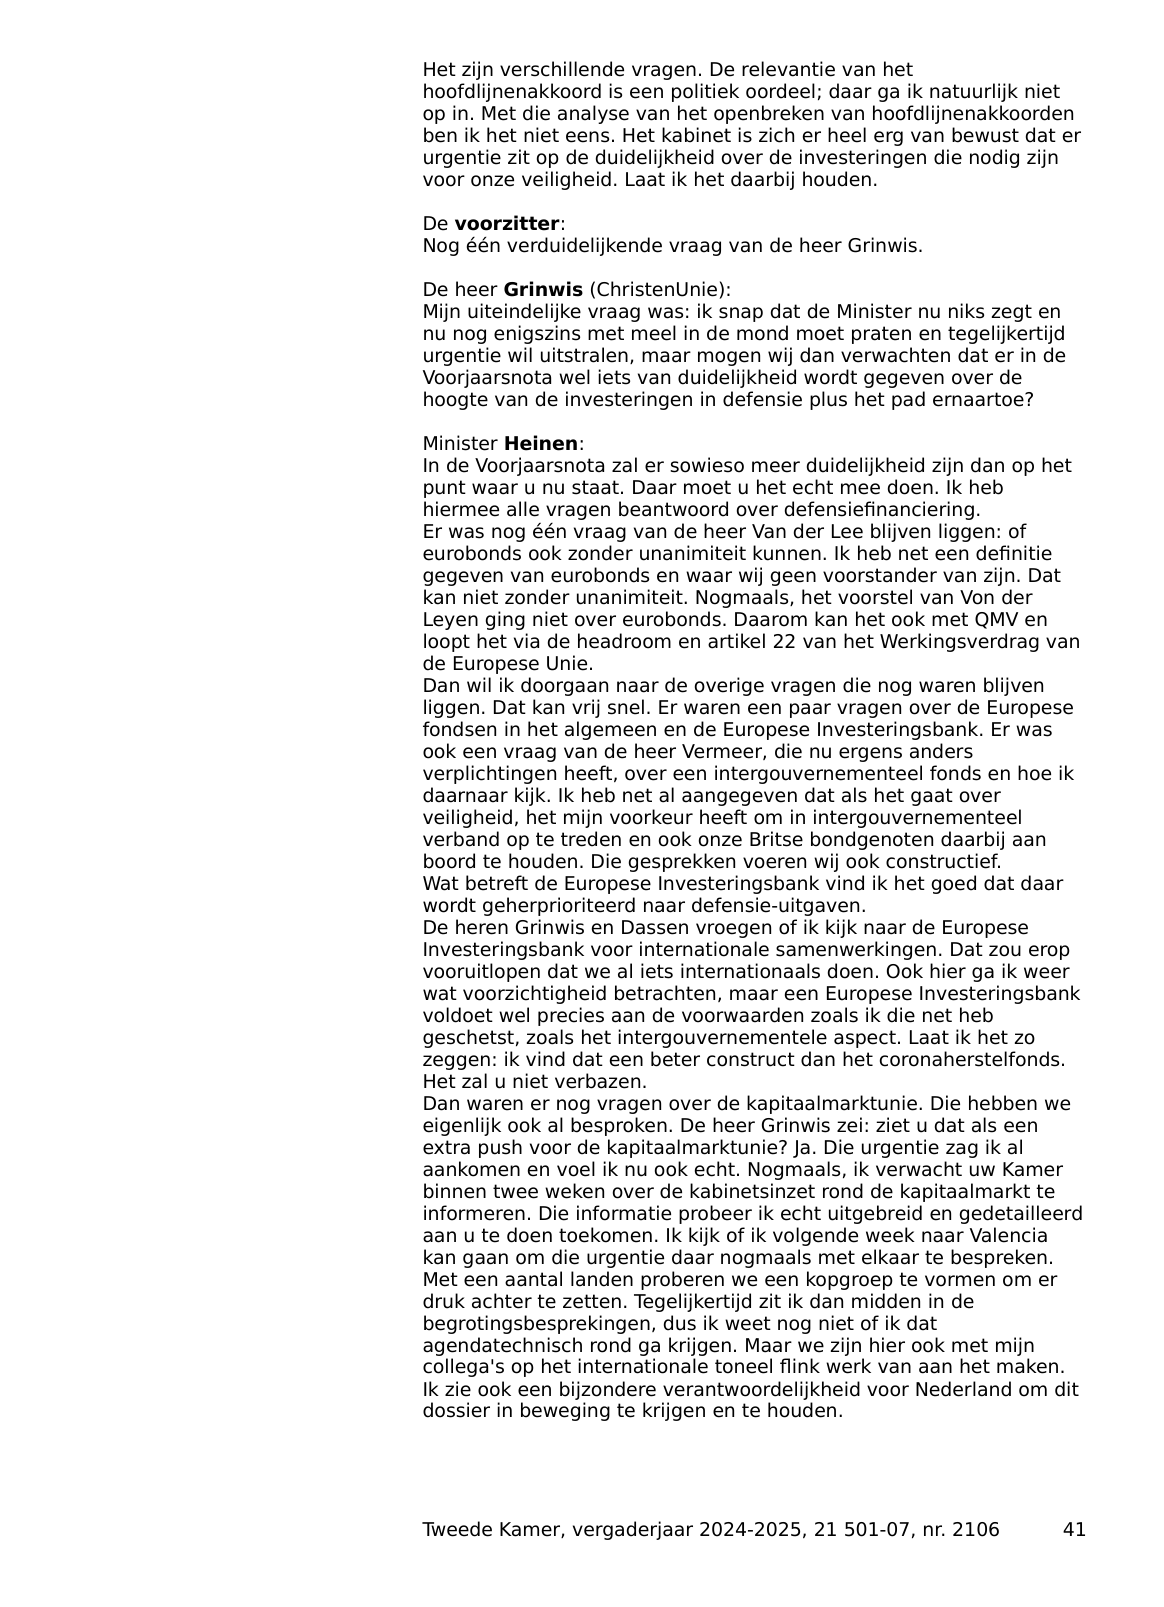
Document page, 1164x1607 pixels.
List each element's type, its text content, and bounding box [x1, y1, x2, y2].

text Er was nog één vraag van de heer Van der Lee blijven liggen: of eurobonds ook zonder unanimiteit kunnen. Ik heb net een definitie gegeven van eurobonds en waar wij geen voorstander van zijn. Dat kan niet zonder unanimiteit. Nogmaals, het voorstel van Von der Leyen ging niet over eurobonds. Daarom kan het ook met QMV en loopt het via de headroom en artikel 22 van het Werkingsverdrag van de Europese Unie. [422, 521, 1087, 675]
text De voorzitter: [422, 213, 1087, 235]
text Dan wil ik doorgaan naar de overige vragen die nog waren blijven liggen. Dat kan vrij snel. Er waren een paar vragen over de Europese fondsen in het algemeen en de Europese Investeringsbank. Er was ook een vraag van de heer Vermeer, die nu ergens anders verplichtingen heeft, over een intergouvernementeel fonds en hoe ik daarnaar kijk. Ik heb net al aangegeven dat als het gaat over veiligheid, het mijn voorkeur heeft om in intergouvernementeel verband op te treden en ook onze Britse bondgenoten daarbij aan boord te houden. Die gesprekken voeren wij ook constructief. [422, 675, 1087, 873]
text Minister Heinen: [422, 433, 1087, 455]
text De heren Grinwis en Dassen vroegen of ik kijk naar de Europese Investeringsbank voor internationale samenwerkingen. Dat zou erop vooruitlopen dat we al iets internationaals doen. Ook hier ga ik weer wat voorzichtigheid betrachten, maar een Europese Investeringsbank voldoet wel precies aan de voorwaarden zoals ik die net heb geschetst, zoals het intergouvernementele aspect. Laat ik het zo zeggen: ik vind dat een beter construct dan het coronaherstelfonds. Het zal u niet verbazen. [422, 917, 1087, 1093]
text Dan waren er nog vragen over de kapitaalmarktunie. Die hebben we eigenlijk ook al besproken. De heer Grinwis zei: ziet u dat als een extra push voor de kapitaalmarktunie? Ja. Die urgentie zag ik al aankomen en voel ik nu ook echt. Nogmaals, ik verwacht uw Kamer binnen twee weken over de kabinetsinzet rond de kapitaalmarkt te informeren. Die informatie probeer ik echt uitgebreid en gedetailleerd aan u te doen toekomen. Ik kijk of ik volgende week naar Valencia kan gaan om die urgentie daar nogmaals met elkaar te bespreken. Met een aantal landen proberen we een kopgroep te vormen om er druk achter te zetten. Tegelijkertijd zit ik dan midden in de begrotingsbesprekingen, dus ik weet nog niet of ik dat agendatechnisch rond ga krijgen. Maar we zijn hier ook met mijn collega's op het internationale toneel flink werk van aan het maken. Ik zie ook een bijzondere verantwoordelijkheid voor Nederland om dit dossier in beweging te krijgen en te houden. [422, 1093, 1087, 1422]
text De heer Grinwis (ChristenUnie): [422, 279, 1087, 301]
text Mijn uiteindelijke vraag was: ik snap dat de Minister nu niks zegt en nu nog enigszins met meel in de mond moet praten en tegelijkertijd urgentie wil uitstralen, maar mogen wij dan verwachten dat er in de Voorjaarsnota wel iets van duidelijkheid wordt gegeven over de hoogte van de investeringen in defensie plus het pad ernaartoe? [422, 301, 1087, 411]
text Het zijn verschillende vragen. De relevantie van het hoofdlijnenakkoord is een politiek oordeel; daar ga ik natuurlijk niet op in. Met die analyse van het openbreken van hoofdlijnenakkoorden ben ik het niet eens. Het kabinet is zich er heel erg van bewust dat er urgentie zit op de duidelijkheid over de investeringen die nodig zijn voor onze veiligheid. Laat ik het daarbij houden. [422, 59, 1087, 191]
text Wat betreft de Europese Investeringsbank vind ik het goed dat daar wordt geherprioriteerd naar defensie-uitgaven. [422, 873, 1087, 917]
text In de Voorjaarsnota zal er sowieso meer duidelijkheid zijn dan op het punt waar u nu staat. Daar moet u het echt mee doen. Ik heb hiermee alle vragen beantwoord over defensiefinanciering. [422, 455, 1087, 521]
text Nog één verduidelijkende vraag van de heer Grinwis. [422, 235, 1087, 257]
